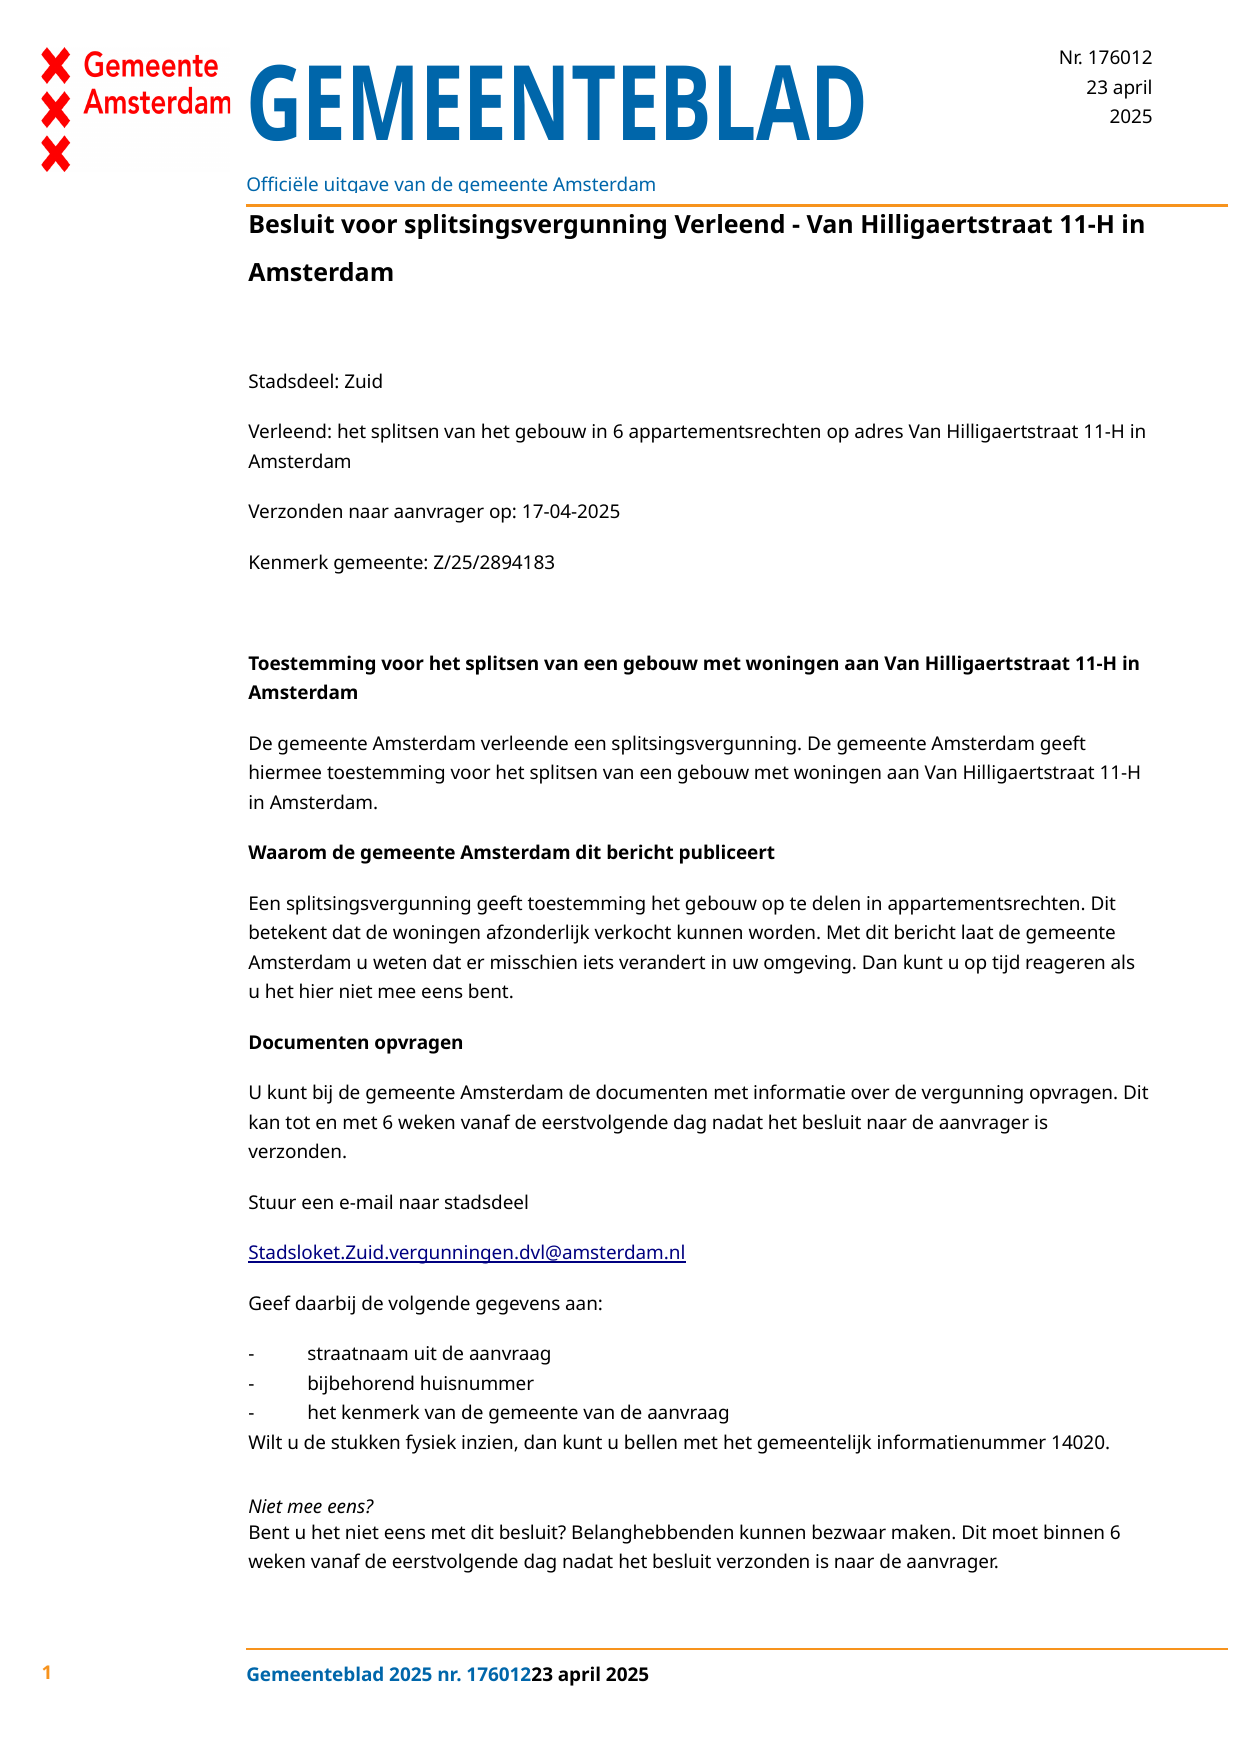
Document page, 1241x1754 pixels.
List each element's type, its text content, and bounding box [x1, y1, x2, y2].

text Geef daarbij de volgende gegevens aan: [248, 1290, 1152, 1316]
text Stadsdeel: Zuid [248, 368, 1152, 394]
text Verleend: het splitsen van het gebouw in 6 appartementsrechten op adres Van Hilligaertstraat 11-H in Amsterdam [248, 419, 1152, 474]
text Bent u het niet eens met dit besluit? Belanghebbenden kunnen bezwaar maken. Dit moet binnen 6 weken vanaf de eerstvolgende dag nadat het besluit verzonden is naar de aanvrager. [248, 1519, 1152, 1574]
picture [41, 47, 231, 172]
text Toestemming voor het splitsen van een gebouw met woningen aan Van Hilligaertstraat 11-H in Amsterdam [248, 650, 1152, 705]
text Niet mee eens? [248, 1493, 1152, 1519]
text Documenten opvragen [248, 1029, 1152, 1055]
list het kenmerk van de gemeente van de aanvraag [248, 1399, 1152, 1425]
text Besluit voor splitsingsvergunning Verleend - Van Hilligaertstraat 11-H in Amsterdam [248, 207, 1152, 288]
text Stadsloket.Zuid.vergunningen.dvl@amsterdam.nl [248, 1239, 1152, 1265]
text De gemeente Amsterdam verleende een splitsingsvergunning. De gemeente Amsterdam geeft hiermee toestemming voor het splitsen van een gebouw met woningen aan Van Hilligaertstraat 11-H in Amsterdam. [248, 730, 1152, 815]
text Verzonden naar aanvrager op: 17-04-2025 [248, 499, 1152, 524]
text U kunt bij de gemeente Amsterdam de documenten met informatie over de vergunning opvragen. Dit kan tot en met 6 weken vanaf de eerstvolgende dag nadat het besluit naar de aanvrager is verzonden. [248, 1079, 1152, 1164]
list bijbehorend huisnummer [248, 1370, 1152, 1396]
list straatnaam uit de aanvraag [248, 1340, 1152, 1366]
text Kenmerk gemeente: Z/25/2894183 [248, 549, 1152, 575]
text Waarom de gemeente Amsterdam dit bericht publiceert [248, 839, 1152, 865]
text Wilt u de stukken fysiek inzien, dan kunt u bellen met het gemeentelijk informatienummer 14020. [248, 1429, 1152, 1455]
text Een splitsingsvergunning geeft toestemming het gebouw op te delen in appartementsrechten. Dit betekent dat de woningen afzonderlijk verkocht kunnen worden. Met dit bericht laat de gemeente Amsterdam u weten dat er misschien iets verandert in uw omgeving. Dan kunt u op tijd reageren als u het hier niet mee eens bent. [248, 890, 1152, 1004]
text Stuur een e-mail naar stadsdeel [248, 1189, 1152, 1215]
